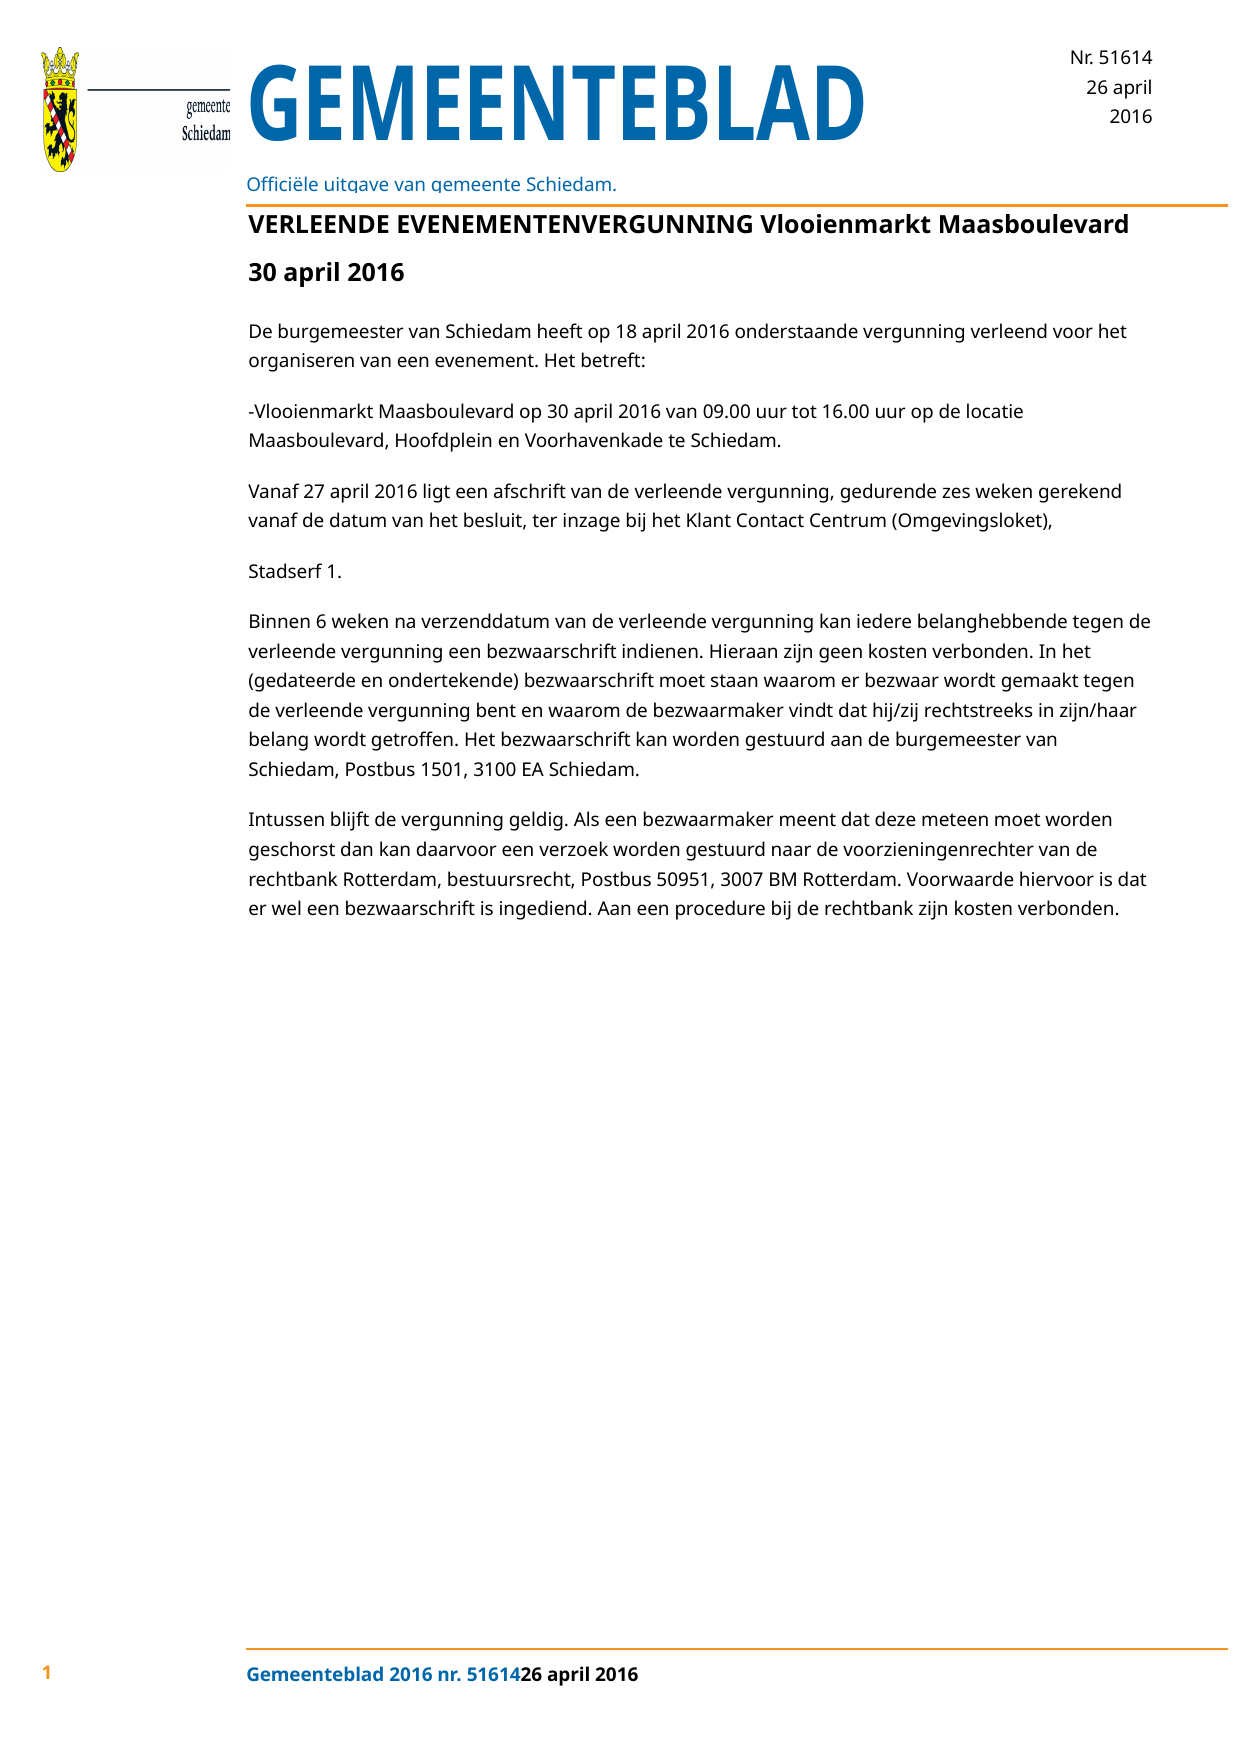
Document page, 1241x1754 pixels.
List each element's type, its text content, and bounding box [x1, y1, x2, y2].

text Binnen 6 weken na verzenddatum van de verleende vergunning kan iedere belanghebbende tegen de verleende vergunning een bezwaarschrift indienen. Hieraan zijn geen kosten verbonden. In het (gedateerde en ondertekende) bezwaarschrift moet staan waarom er bezwaar wordt gemaakt tegen de verleende vergunning bent en waarom de bezwaarmaker vindt dat hij/zij rechtstreeks in zijn/haar belang wordt getroffen. Het bezwaarschrift kan worden gestuurd aan de burgemeester van Schiedam, Postbus 1501, 3100 EA Schiedam. [248, 608, 1152, 782]
text De burgemeester van Schiedam heeft op 18 april 2016 onderstaande vergunning verleend voor het organiseren van een evenement. Het betreft: [248, 318, 1152, 373]
picture [41, 47, 231, 172]
text VERLEENDE EVENEMENTENVERGUNNING Vlooienmarkt Maasboulevard 30 april 2016 [248, 207, 1152, 288]
text Vanaf 27 april 2016 ligt een afschrift van de verleende vergunning, gedurende zes weken gerekend vanaf de datum van het besluit, ter inzage bij het Klant Contact Centrum (Omgevingsloket), [248, 478, 1152, 533]
text -Vlooienmarkt Maasboulevard op 30 april 2016 van 09.00 uur tot 16.00 uur op de locatie Maasboulevard, Hoofdplein en Voorhavenkade te Schiedam. [248, 398, 1152, 453]
text Stadserf 1. [248, 558, 1152, 584]
text Intussen blijft de vergunning geldig. Als een bezwaarmaker meent dat deze meteen moet worden geschorst dan kan daarvoor een verzoek worden gestuurd naar de voorzieningenrechter van de rechtbank Rotterdam, bestuursrecht, Postbus 50951, 3007 BM Rotterdam. Voorwaarde hiervoor is dat er wel een bezwaarschrift is ingediend. Aan een procedure bij de rechtbank zijn kosten verbonden. [248, 807, 1152, 921]
